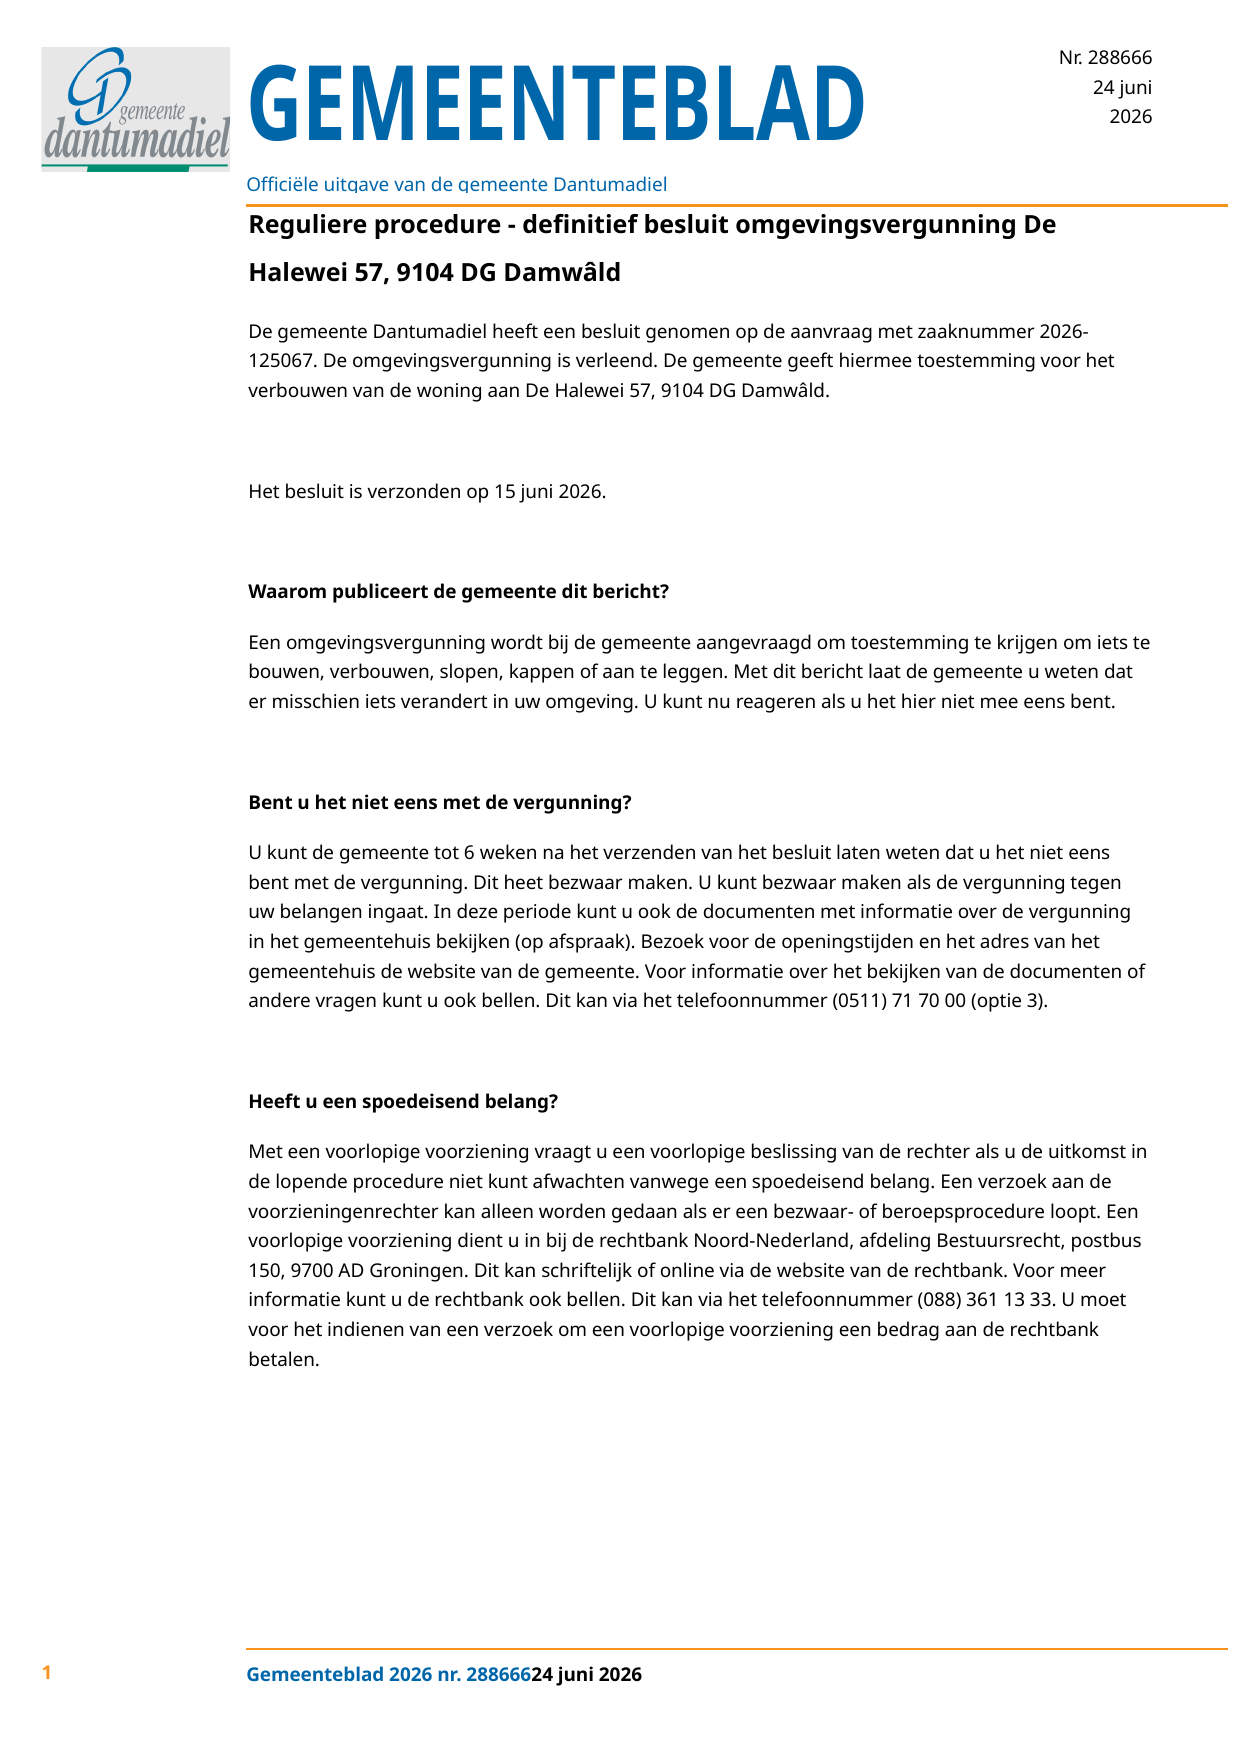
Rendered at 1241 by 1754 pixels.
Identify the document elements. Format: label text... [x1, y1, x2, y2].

text Bent u het niet eens met de vergunning? [248, 789, 1152, 815]
text U kunt de gemeente tot 6 weken na het verzenden van het besluit laten weten dat u het niet eens bent met de vergunning. Dit heet bezwaar maken. U kunt bezwaar maken als de vergunning tegen uw belangen ingaat. In deze periode kunt u ook de documenten met informatie over de vergunning in het gemeentehuis bekijken (op afspraak). Bezoek voor de openingstijden en het adres van het gemeentehuis de website van de gemeente. Voor informatie over het bekijken van de documenten of andere vragen kunt u ook bellen. Dit kan via het telefoonnummer (0511) 71 70 00 (optie 3). [248, 839, 1152, 1013]
text Het besluit is verzonden op 15 juni 2026. [248, 478, 1152, 504]
text Reguliere procedure - definitief besluit omgevingsvergunning De Halewei 57, 9104 DG Damwâld [248, 207, 1152, 288]
picture [41, 47, 231, 172]
text Waarom publiceert de gemeente dit bericht? [248, 579, 1152, 604]
text De gemeente Dantumadiel heeft een besluit genomen op de aanvraag met zaaknummer 2026-125067. De omgevingsvergunning is verleend. De gemeente geeft hiermee toestemming voor het verbouwen van de woning aan De Halewei 57, 9104 DG Damwâld. [248, 318, 1152, 403]
text Een omgevingsvergunning wordt bij de gemeente aangevraagd om toestemming te krijgen om iets te bouwen, verbouwen, slopen, kappen of aan te leggen. Met dit bericht laat de gemeente u weten dat er misschien iets verandert in uw omgeving. U kunt nu reageren als u het hier niet mee eens bent. [248, 629, 1152, 714]
text Heeft u een spoedeisend belang? [248, 1088, 1152, 1114]
text Met een voorlopige voorziening vraagt u een voorlopige beslissing van de rechter als u de uitkomst in de lopende procedure niet kunt afwachten vanwege een spoedeisend belang. Een verzoek aan de voorzieningenrechter kan alleen worden gedaan als er een bezwaar- of beroepsprocedure loopt. Een voorlopige voorziening dient u in bij de rechtbank Noord-Nederland, afdeling Bestuursrecht, postbus 150, 9700 AD Groningen. Dit kan schriftelijk of online via de website van de rechtbank. Voor meer informatie kunt u de rechtbank ook bellen. Dit kan via het telefoonnummer (088) 361 13 33. U moet voor het indienen van een verzoek om een voorlopige voorziening een bedrag aan de rechtbank betalen. [248, 1139, 1152, 1372]
